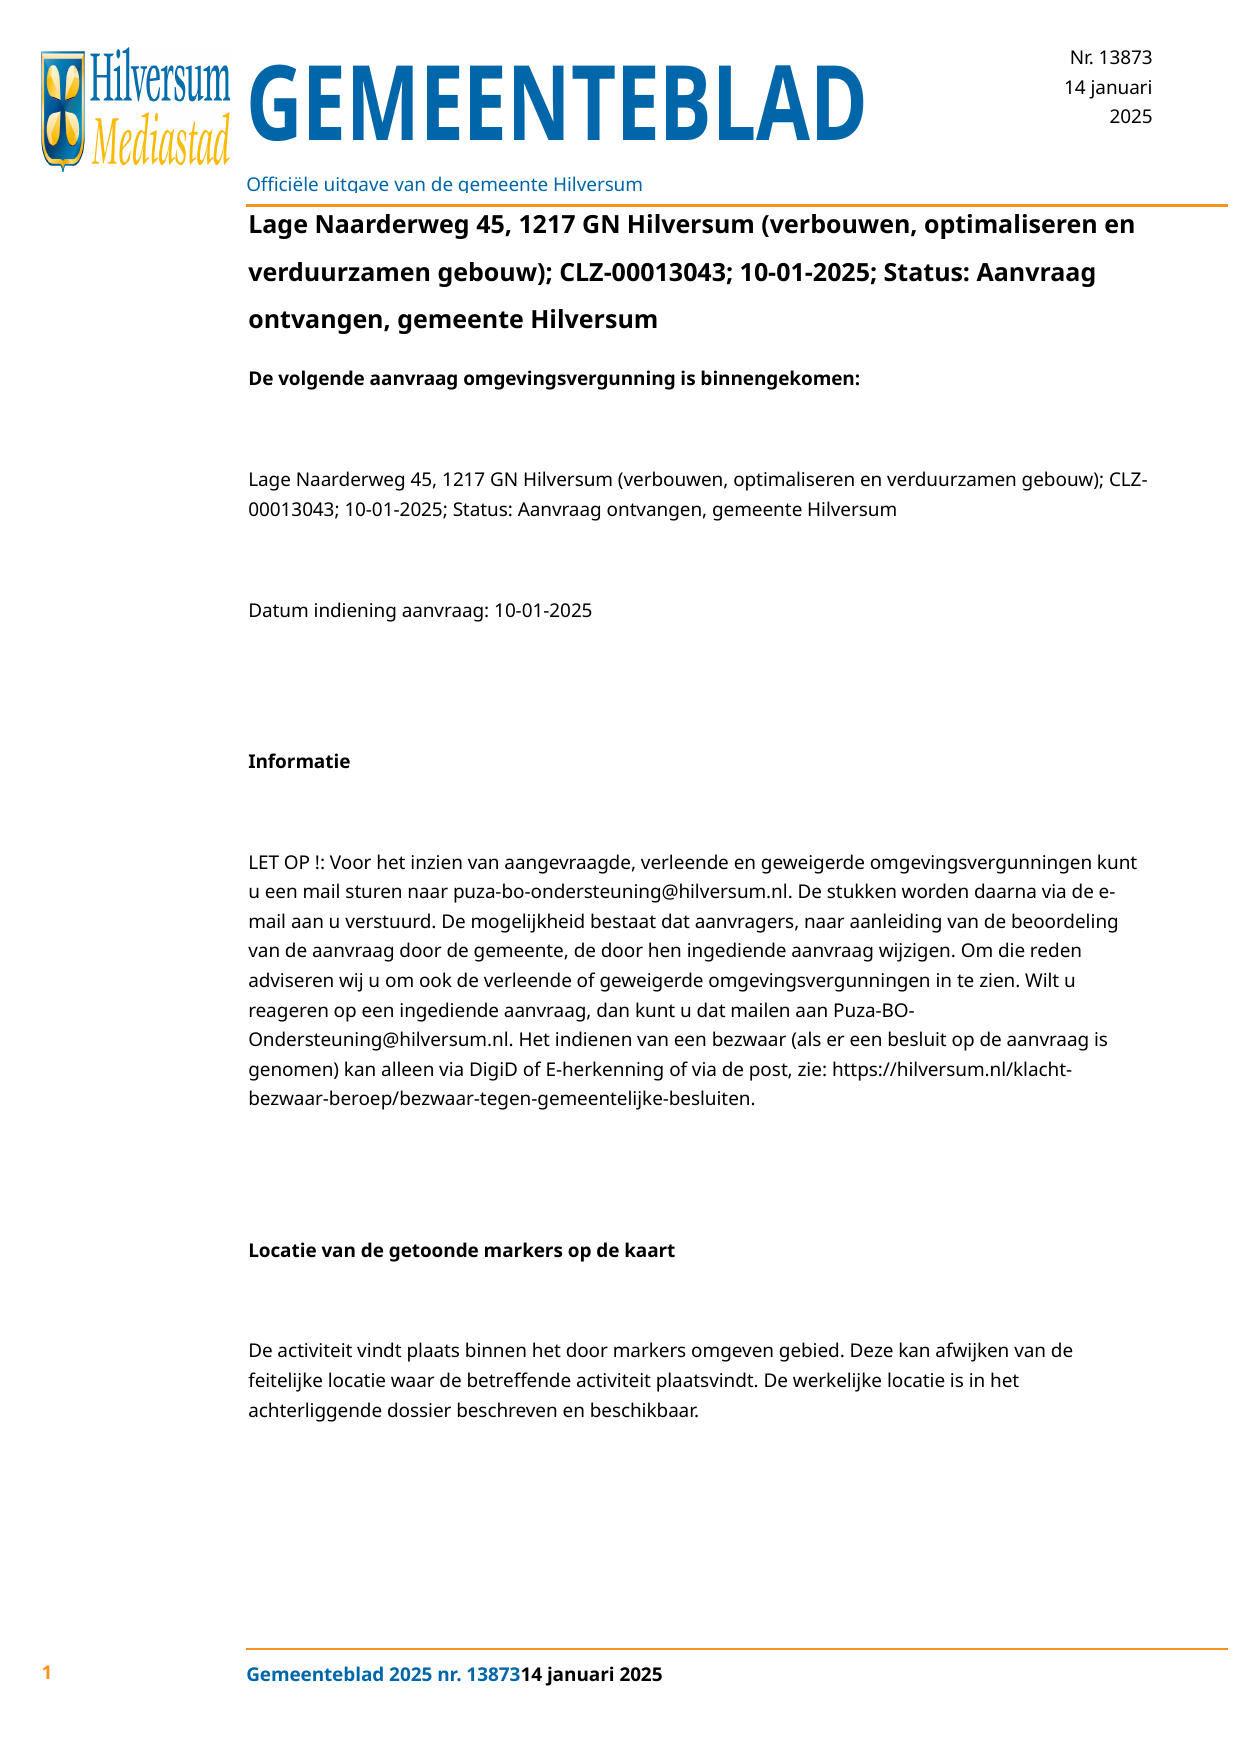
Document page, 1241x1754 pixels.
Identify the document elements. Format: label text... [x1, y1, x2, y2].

text Lage Naarderweg 45, 1217 GN Hilversum (verbouwen, optimaliseren en verduurzamen gebouw); CLZ-00013043; 10-01-2025; Status: Aanvraag ontvangen, gemeente Hilversum [248, 466, 1152, 522]
text Informatie [248, 748, 1152, 774]
text LET OP !: Voor het inzien van aangevraagde, verleende en geweigerde omgevingsvergunningen kunt u een mail sturen naar puza-bo-ondersteuning@hilversum.nl. De stukken worden daarna via de e-mail aan u verstuurd. De mogelijkheid bestaat dat aanvragers, naar aanleiding van de beoordeling van de aanvraag door de gemeente, de door hen ingediende aanvraag wijzigen. Om die reden adviseren wij u om ook de verleende of geweigerde omgevingsvergunningen in te zien. Wilt u reageren op een ingediende aanvraag, dan kunt u dat mailen aan Puza-BO-Ondersteuning@hilversum.nl. Het indienen van een bezwaar (als er een besluit op de aanvraag is genomen) kan alleen via DigiD of E-herkenning of via de post, zie: https://hilversum.nl/klacht-bezwaar-beroep/bezwaar-tegen-gemeentelijke-besluiten. [248, 849, 1152, 1111]
text Locatie van de getoonde markers op de kaart [248, 1237, 1152, 1262]
text De activiteit vindt plaats binnen het door markers omgeven gebied. Deze kan afwijken van de feitelijke locatie waar de betreffende activiteit plaatsvindt. De werkelijke locatie is in het achterliggende dossier beschreven en beschikbaar. [248, 1338, 1152, 1422]
text Lage Naarderweg 45, 1217 GN Hilversum (verbouwen, optimaliseren en verduurzamen gebouw); CLZ-00013043; 10-01-2025; Status: Aanvraag ontvangen, gemeente Hilversum [248, 207, 1152, 336]
text Datum indiening aanvraag: 10-01-2025 [248, 597, 1152, 622]
picture [41, 47, 231, 172]
text De volgende aanvraag omgevingsvergunning is binnengekomen: [248, 366, 1152, 391]
